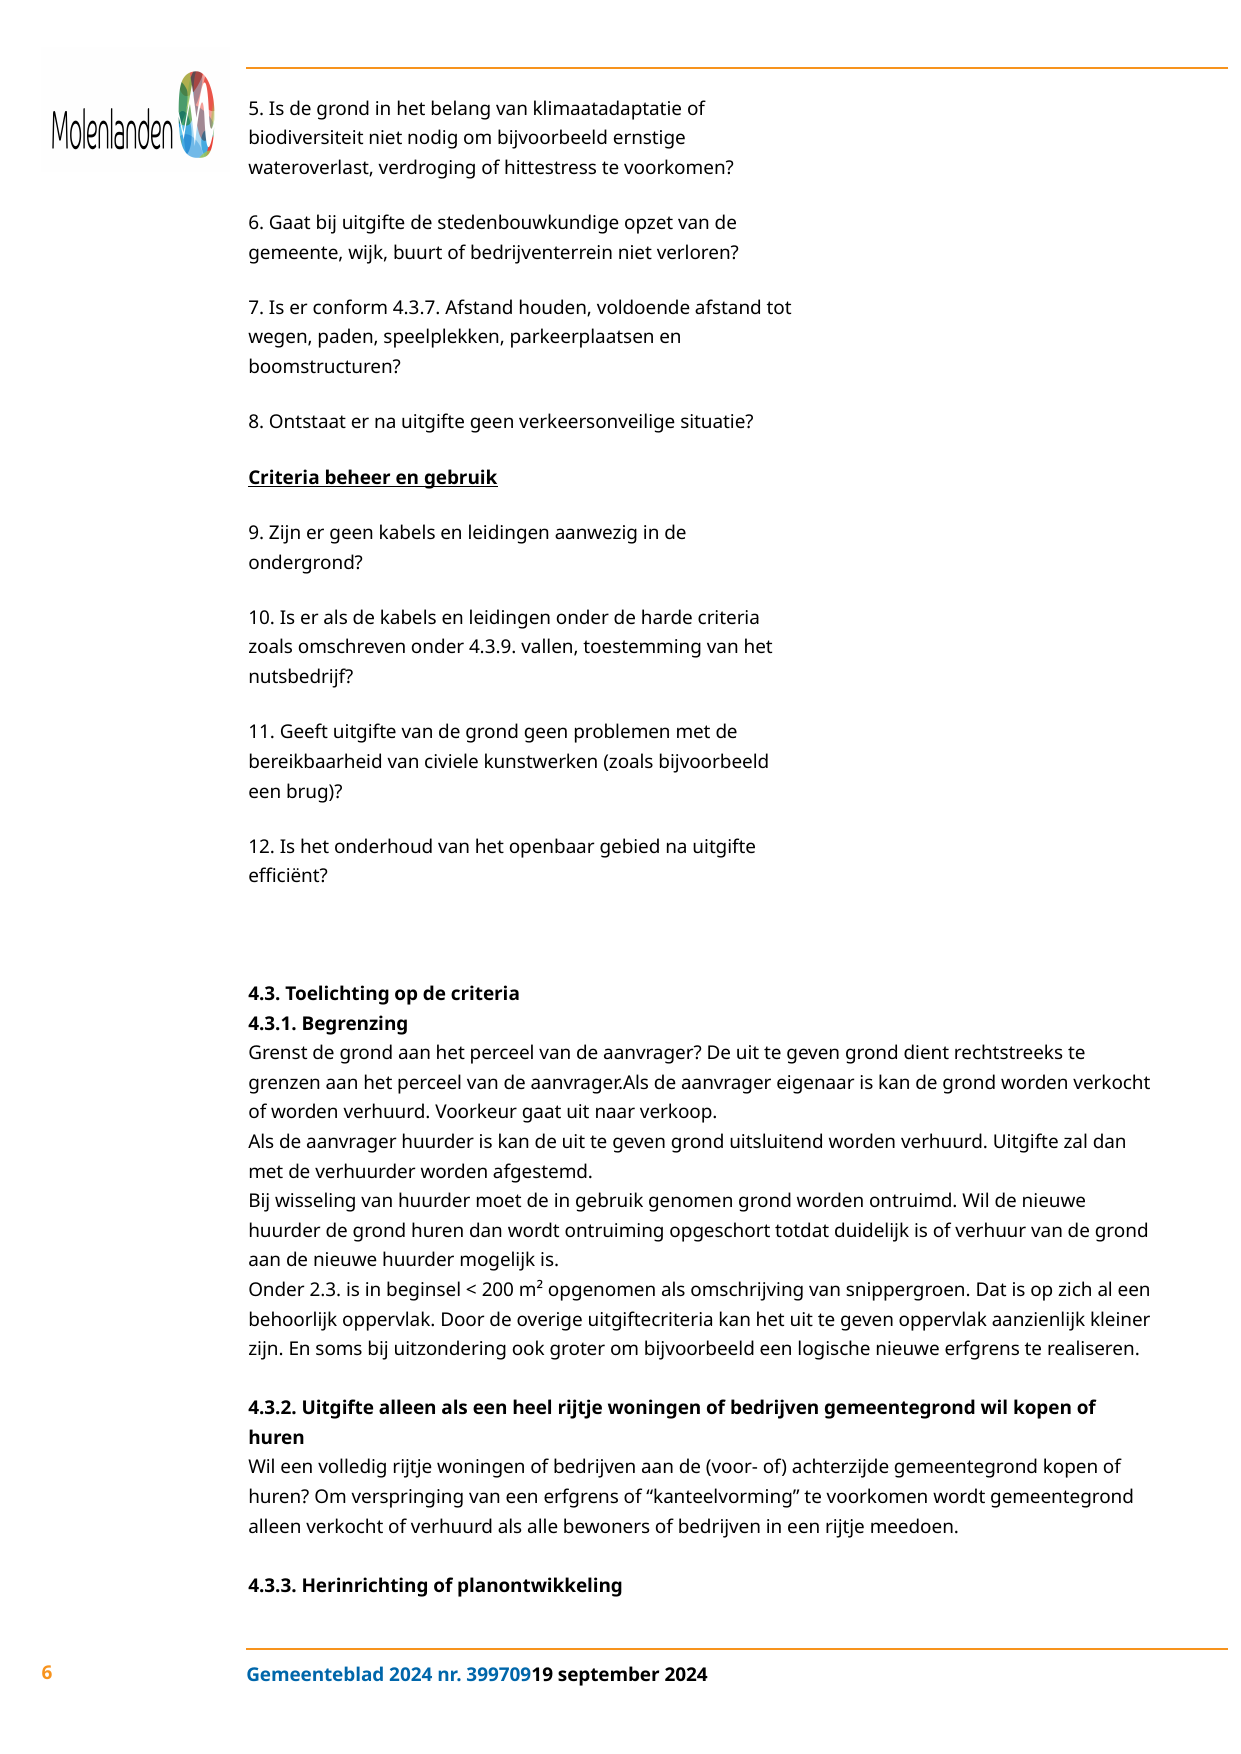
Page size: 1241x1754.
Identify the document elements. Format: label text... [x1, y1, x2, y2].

table_cell 12. Is het onderhoud van het openbaar gebied na uitgifte efficiënt? [248, 833, 796, 948]
text 4.3. Toelichting op de criteria [248, 980, 1152, 1006]
text 4.3.3. Herinrichting of planontwikkeling [248, 1572, 1152, 1598]
table_cell [974, 519, 1152, 604]
table_cell [974, 719, 1152, 833]
text Als de aanvrager huurder is kan de uit te geven grond uitsluitend worden verhuurd. Uitgifte zal dan met de verhuurder worden afgestemd. [248, 1128, 1152, 1184]
table_cell [974, 294, 1152, 409]
table_cell [796, 95, 974, 209]
table_cell [974, 833, 1152, 948]
table_cell 11. Geeft uitgifte van de grond geen problemen met de bereikbaarheid van civiele kunstwerken (zoals bijvoorbeeld een brug)? [248, 719, 796, 833]
table_cell [796, 719, 974, 833]
text Bij wisseling van huurder moet de in gebruik genomen grond worden ontruimd. Wil de nieuwe huurder de grond huren dan wordt ontruiming opgeschort totdat duidelijk is of verhuur van de grond aan de nieuwe huurder mogelijk is. [248, 1187, 1152, 1272]
table_cell [974, 209, 1152, 294]
table_cell [796, 833, 974, 948]
table_cell [796, 209, 974, 294]
text Grenst de grond aan het perceel van de aanvrager? De uit te geven grond dient rechtstreeks te grenzen aan het perceel van de aanvrager.Als de aanvrager eigenaar is kan de grond worden verkocht of worden verhuurd. Voorkeur gaat uit naar verkoop. [248, 1039, 1152, 1124]
table_cell 7. Is er conform 4.3.7. Afstand houden, voldoende afstand tot wegen, paden, speelplekken, parkeerplaatsen en boomstructuren? [248, 294, 796, 409]
table_cell [974, 604, 1152, 719]
table_cell [796, 294, 974, 409]
table_cell [974, 95, 1152, 209]
table_cell 6. Gaat bij uitgifte de stedenbouwkundige opzet van de gemeente, wijk, buurt of bedrijventerrein niet verloren? [248, 209, 796, 294]
table_cell [796, 409, 974, 464]
table_cell [796, 519, 974, 604]
text Wil een volledig rijtje woningen of bedrijven aan de (voor- of) achterzijde gemeentegrond kopen of huren? Om verspringing van een erfgrens of “kanteelvorming” te voorkomen wordt gemeentegrond alleen verkocht of verhuurd als alle bewoners of bedrijven in een rijtje meedoen. [248, 1454, 1152, 1539]
table_cell Criteria beheer en gebruik [248, 464, 796, 519]
text 4.3.1. Begrenzing [248, 1010, 1152, 1036]
table_cell 10. Is er als de kabels en leidingen onder de harde criteria zoals omschreven onder 4.3.9. vallen, toestemming van het nutsbedrijf? [248, 604, 796, 719]
text 4.3.2. Uitgifte alleen als een heel rijtje woningen of bedrijven gemeentegrond wil kopen of huren [248, 1394, 1152, 1450]
table_cell [974, 409, 1152, 464]
table_cell 5. Is de grond in het belang van klimaatadaptatie of biodiversiteit niet nodig om bijvoorbeeld ernstige wateroverlast, verdroging of hittestress te voorkomen? [248, 95, 796, 209]
table_cell 8. Ontstaat er na uitgifte geen verkeersonveilige situatie? [248, 409, 796, 464]
table_cell [974, 464, 1152, 519]
picture [41, 47, 231, 172]
table_cell [796, 464, 974, 519]
text Onder 2.3. is in beginsel < 200 m² opgenomen als omschrijving van snippergroen. Dat is op zich al een behoorlijk oppervlak. Door de overige uitgiftecriteria kan het uit te geven oppervlak aanzienlijk kleiner zijn. En soms bij uitzondering ook groter om bijvoorbeeld een logische nieuwe erfgrens te realiseren. [248, 1276, 1152, 1361]
table_cell 9. Zijn er geen kabels en leidingen aanwezig in de ondergrond? [248, 519, 796, 604]
table_cell [796, 604, 974, 719]
